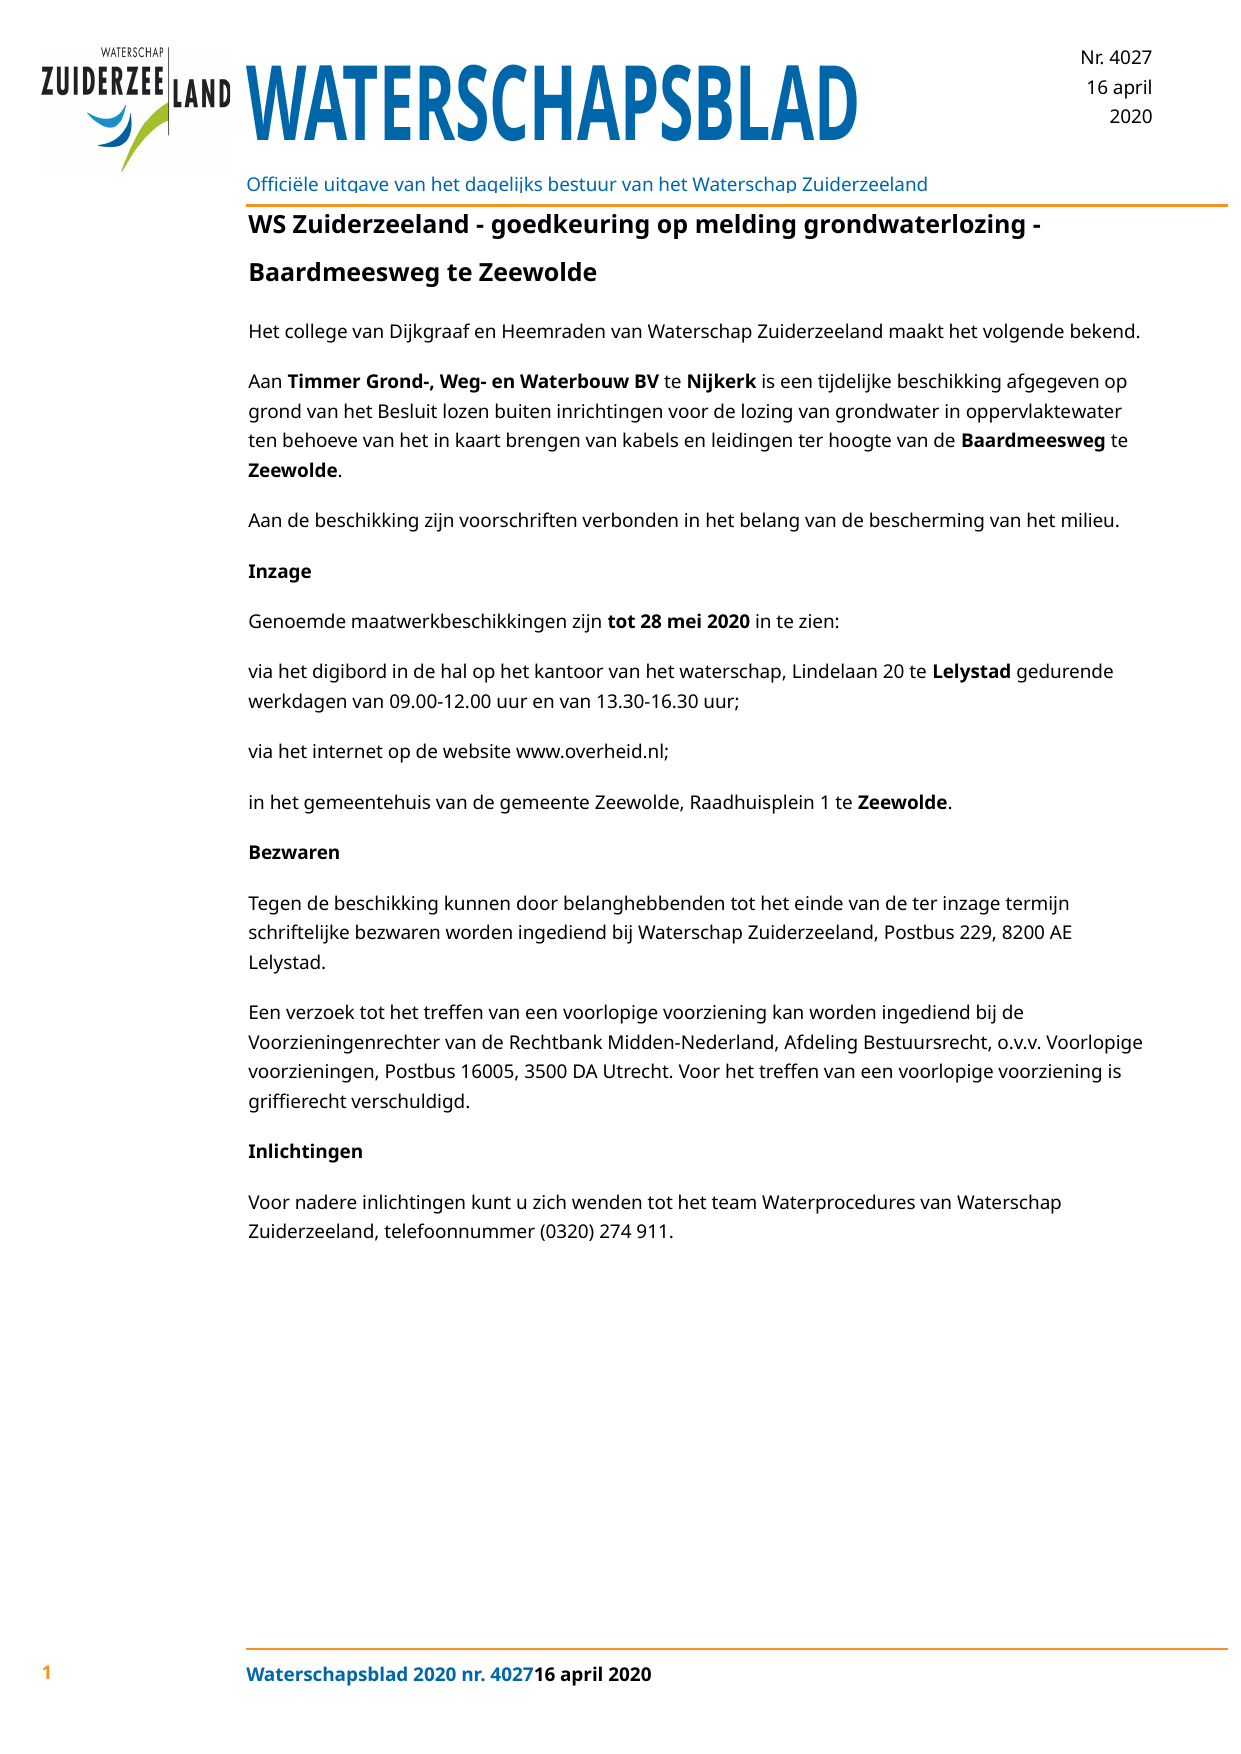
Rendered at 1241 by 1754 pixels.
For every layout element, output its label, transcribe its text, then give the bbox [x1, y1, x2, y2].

text via het digibord in de hal op het kantoor van het waterschap, Lindelaan 20 te Lelystad gedurende werkdagen van 09.00-12.00 uur en van 13.30-16.30 uur; [248, 659, 1152, 714]
text Een verzoek tot het treffen van een voorlopige voorziening kan worden ingediend bij de Voorzieningenrechter van de Rechtbank Midden-Nederland, Afdeling Bestuursrecht, o.v.v. Voorlopige voorzieningen, Postbus 16005, 3500 DA Utrecht. Voor het treffen van een voorlopige voorziening is griffierecht verschuldigd. [248, 999, 1152, 1114]
text Aan Timmer Grond-, Weg- en Waterbouw BV te Nijkerk is een tijdelijke beschikking afgegeven op grond van het Besluit lozen buiten inrichtingen voor de lozing van grondwater in oppervlakte­water ten behoeve van het in kaart brengen van kabels en leidingen ter hoogte van de Baardmeesweg te Zeewolde. [248, 368, 1152, 483]
text Voor nadere inlichtingen kunt u zich wenden tot het team Waterprocedures van Waterschap Zuiderzeeland, telefoonnummer (0320) 274 911. [248, 1189, 1152, 1244]
text Het college van Dijkgraaf en Heemraden van Waterschap Zuiderzeeland maakt het volgende bekend. [248, 318, 1152, 344]
text Inlichtingen [248, 1139, 1152, 1164]
text Tegen de beschikking kunnen door belanghebbenden tot het einde van de ter inzage termijn schriftelijke bezwaren worden ingediend bij Waterschap Zuiderzeeland, Postbus 229, 8200 AE Lelystad. [248, 890, 1152, 975]
text via het internet op de website www.overheid.nl; [248, 739, 1152, 764]
text WS Zuiderzeeland - goedkeuring op melding grondwaterlozing - Baardmeesweg te Zeewolde [248, 207, 1152, 288]
text in het gemeentehuis van de gemeente Zeewolde, Raadhuisplein 1 te Zeewolde. [248, 789, 1152, 815]
text Bezwaren [248, 839, 1152, 865]
text Genoemde maatwerkbeschikkingen zijn tot 28 mei 2020 in te zien: [248, 608, 1152, 634]
picture [41, 47, 231, 172]
text Aan de beschikking zijn voorschriften verbonden in het belang van de bescherming van het milieu. [248, 507, 1152, 533]
text Inzage [248, 558, 1152, 584]
